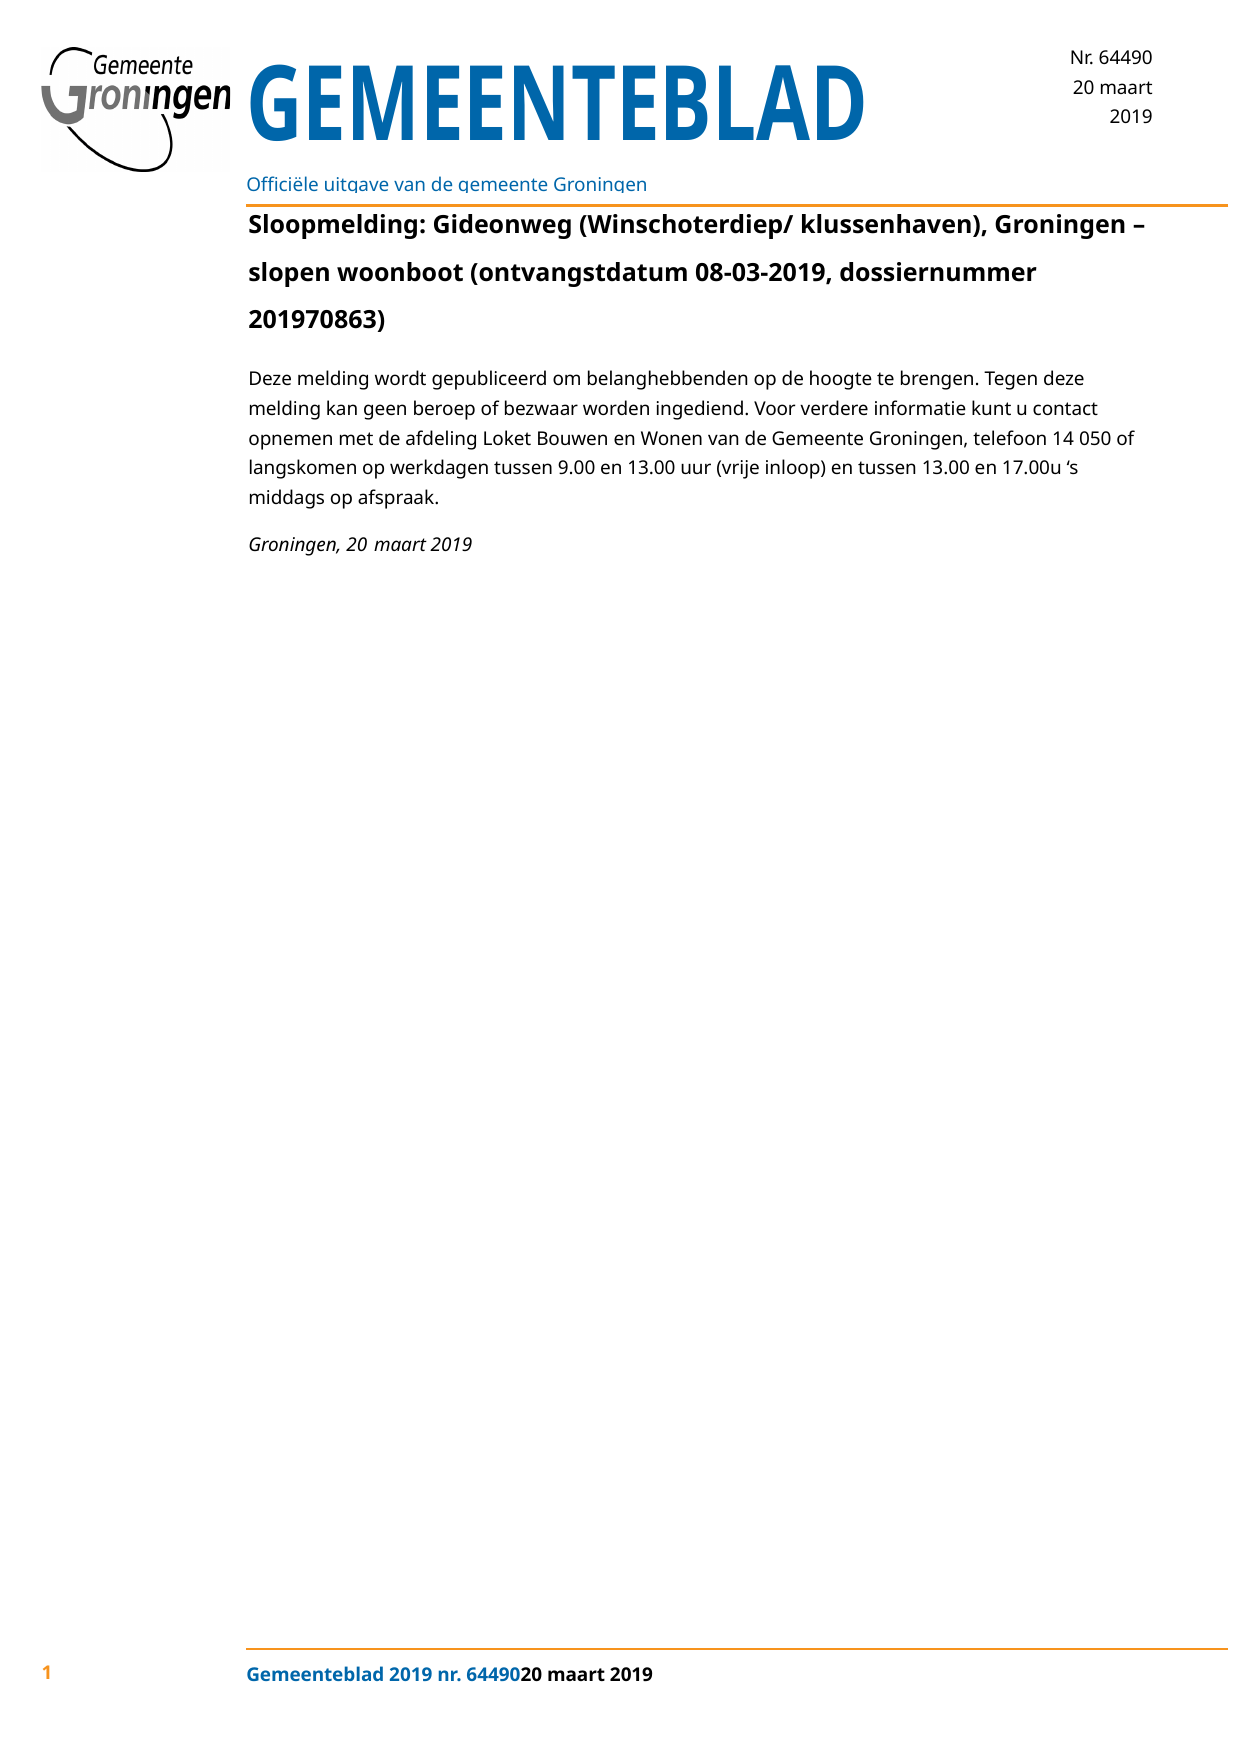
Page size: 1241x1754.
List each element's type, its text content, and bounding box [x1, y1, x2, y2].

text Groningen, 20 maart 2019 [248, 532, 1152, 557]
text Deze melding wordt gepubliceerd om belanghebbenden op de hoogte te brengen. Tegen deze melding kan geen beroep of bezwaar worden ingediend. Voor verdere informatie kunt u contact opnemen met de afdeling Loket Bouwen en Wonen van de Gemeente Groningen, telefoon 14 050 of langskomen op werkdagen tussen 9.00 en 13.00 uur (vrije inloop) en tussen 13.00 en 17.00u ‘s middags op afspraak. [248, 366, 1152, 509]
picture [41, 47, 231, 172]
text Sloopmelding: Gideonweg (Winschoterdiep/ klussenhaven), Groningen – slopen woonboot (ontvangstdatum 08-03-2019, dossiernummer 201970863) [248, 207, 1152, 336]
